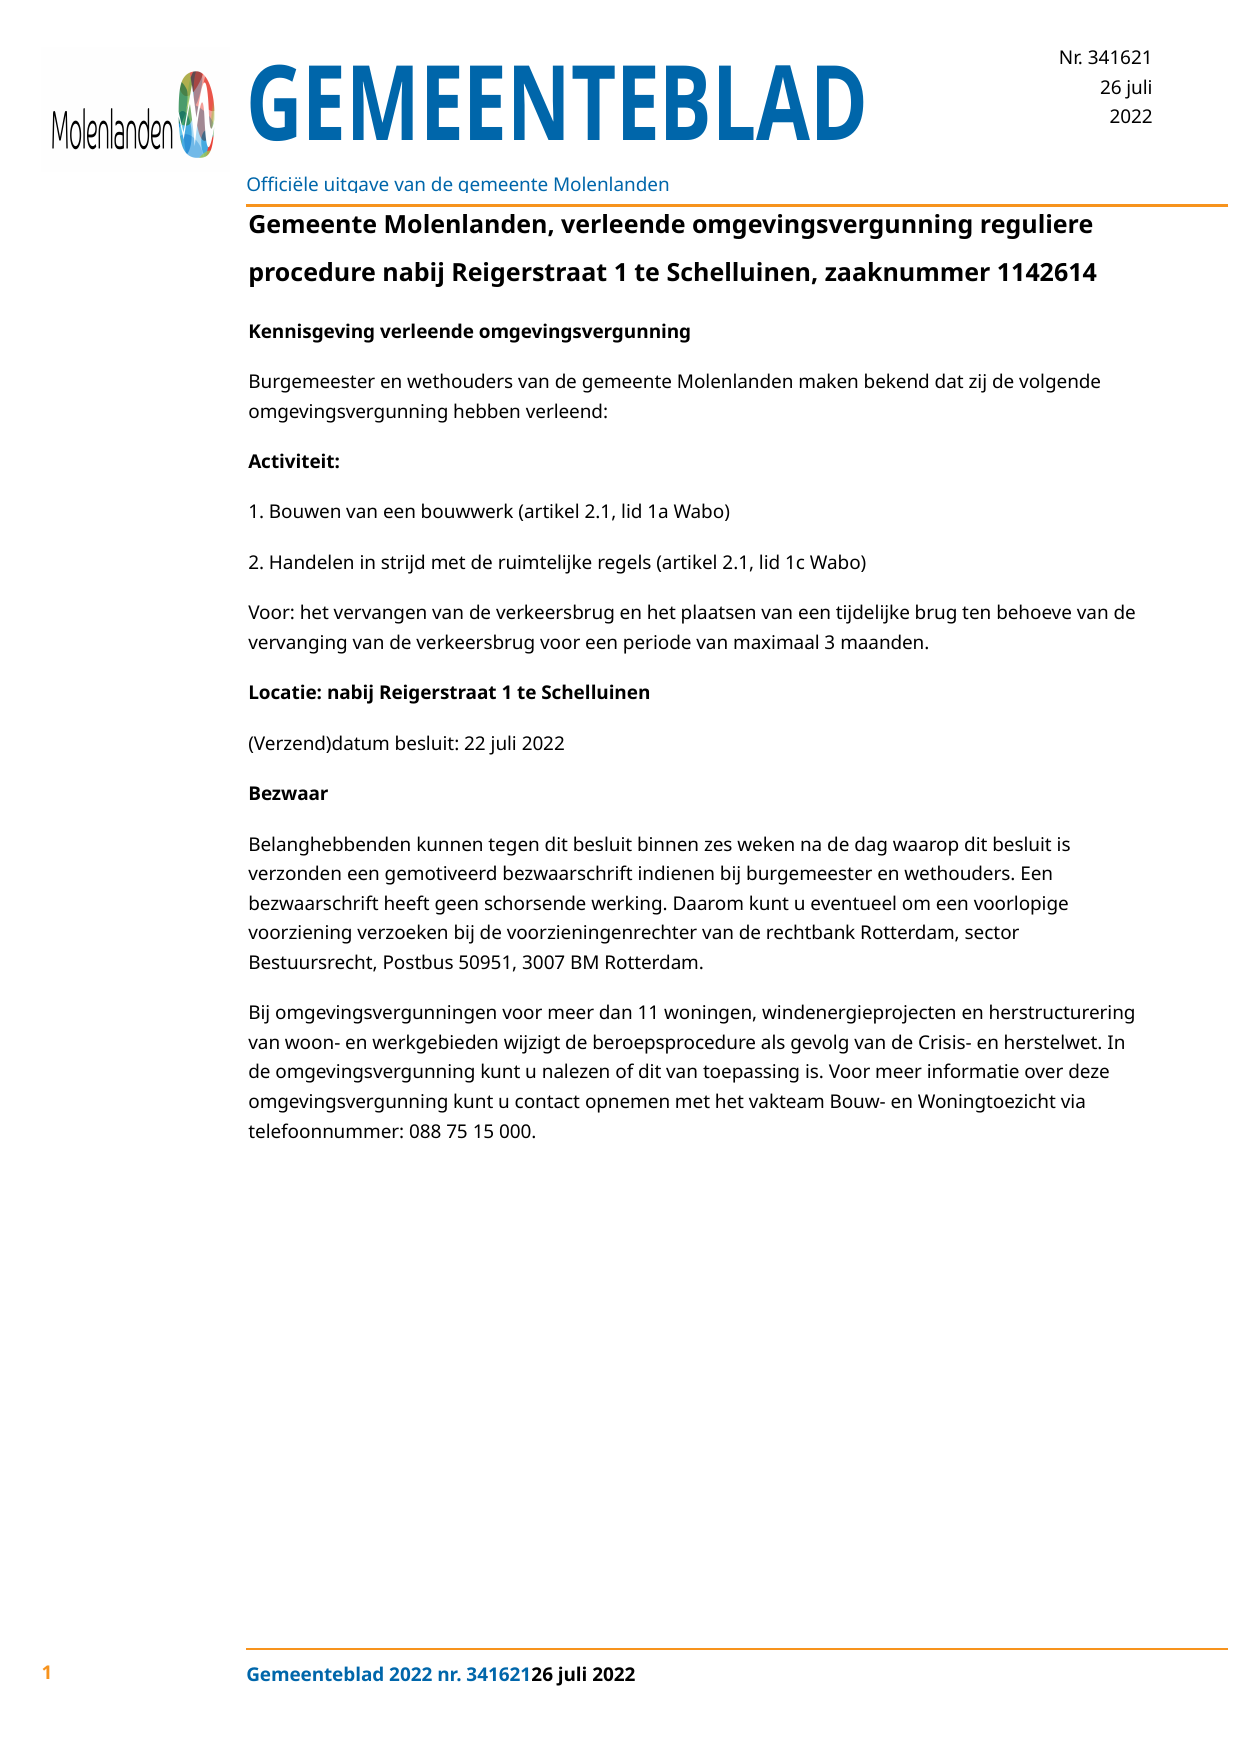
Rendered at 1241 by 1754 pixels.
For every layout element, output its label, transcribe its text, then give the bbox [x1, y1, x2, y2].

text Burgemeester en wethouders van de gemeente Molenlanden maken bekend dat zij de volgende omgevingsvergunning hebben verleend: [248, 368, 1152, 424]
text Gemeente Molenlanden, verleende omgevingsvergunning reguliere procedure nabij Reigerstraat 1 te Schelluinen, zaaknummer 1142614 [248, 207, 1152, 288]
text Bij omgevingsvergunningen voor meer dan 11 woningen, windenergieprojecten en herstructurering van woon- en werkgebieden wijzigt de beroepsprocedure als gevolg van de Crisis- en herstelwet. In de omgevingsvergunning kunt u nalezen of dit van toepassing is. Voor meer informatie over deze omgevingsvergunning kunt u contact opnemen met het vakteam Bouw- en Woningtoezicht via telefoonnummer: 088 75 15 000. [248, 999, 1152, 1144]
text Locatie: nabij Reigerstraat 1 te Schelluinen [248, 679, 1152, 705]
text (Verzend)datum besluit: 22 juli 2022 [248, 730, 1152, 756]
picture [41, 47, 231, 172]
text Bezwaar [248, 780, 1152, 806]
text Belanghebbenden kunnen tegen dit besluit binnen zes weken na de dag waarop dit besluit is verzonden een gemotiveerd bezwaarschrift indienen bij burgemeester en wethouders. Een bezwaarschrift heeft geen schorsende werking. Daarom kunt u eventueel om een voorlopige voorziening verzoeken bij de voorzieningenrechter van de rechtbank Rotterdam, sector Bestuursrecht, Postbus 50951, 3007 BM Rotterdam. [248, 831, 1152, 975]
text Voor: het vervangen van de verkeersbrug en het plaatsen van een tijdelijke brug ten behoeve van de vervanging van de verkeersbrug voor een periode van maximaal 3 maanden. [248, 599, 1152, 655]
text Kennisgeving verleende omgevingsvergunning [248, 318, 1152, 344]
text 1. Bouwen van een bouwwerk (artikel 2.1, lid 1a Wabo) [248, 499, 1152, 524]
text Activiteit: [248, 448, 1152, 474]
text 2. Handelen in strijd met de ruimtelijke regels (artikel 2.1, lid 1c Wabo) [248, 549, 1152, 575]
